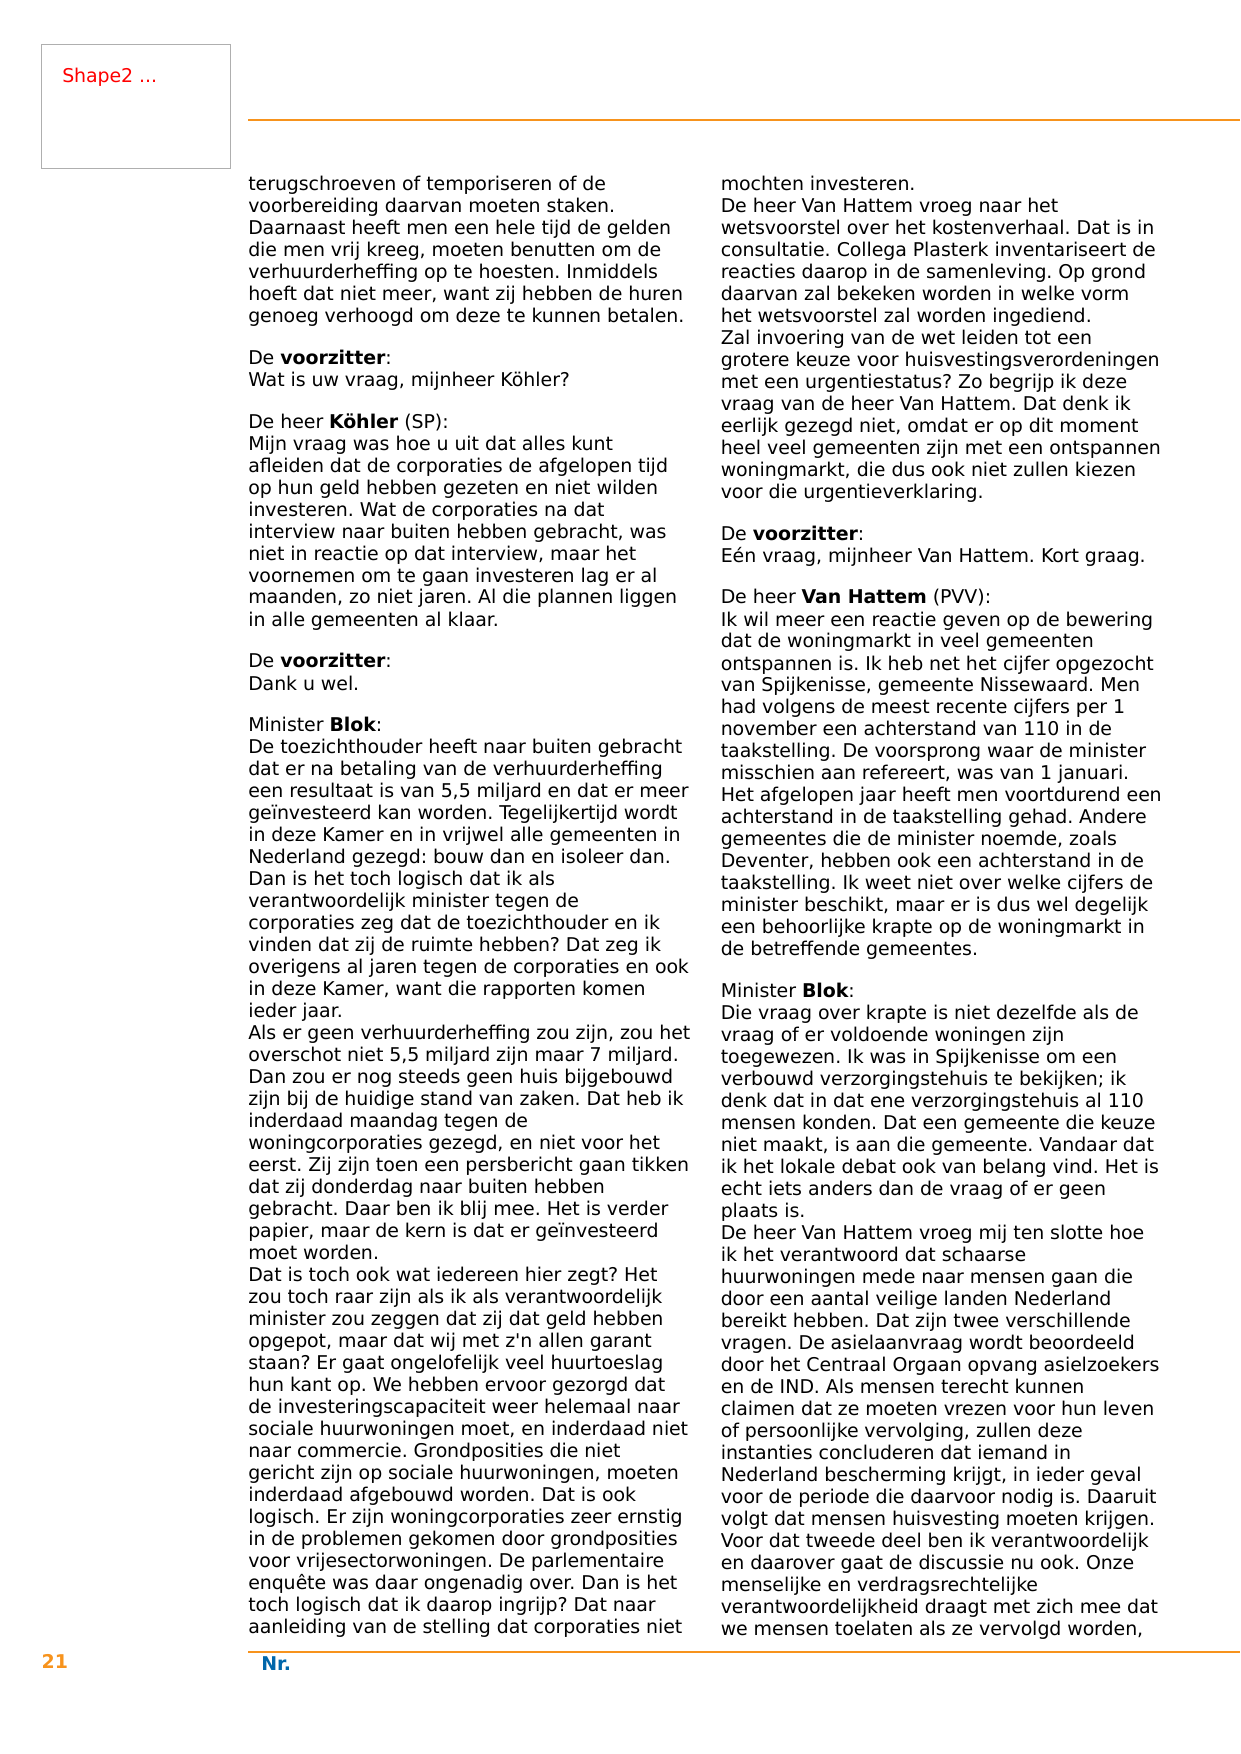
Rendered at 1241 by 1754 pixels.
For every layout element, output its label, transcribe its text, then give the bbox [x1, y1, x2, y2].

text Eén vraag, mijnheer Van Hattem. Kort graag. [721, 544, 1163, 566]
text De heer Van Hattem vroeg mij ten slotte hoe ik het verantwoord dat schaarse huurwoningen mede naar mensen gaan die door een aantal veilige landen Nederland bereikt hebben. Dat zijn twee verschillende vragen. De asielaanvraag wordt beoordeeld door het Centraal Orgaan opvang asielzoekers en de IND. Als mensen terecht kunnen claimen dat ze moeten vrezen voor hun leven of persoonlijke vervolging, zullen deze instanties concluderen dat iemand in Nederland bescherming krijgt, in ieder geval voor de periode die daarvoor nodig is. Daaruit volgt dat mensen huisvesting moeten krijgen. Voor dat tweede deel ben ik verantwoordelijk en daarover gaat de discussie nu ook. Onze menselijke en verdragsrechtelijke verantwoordelijkheid draagt met zich mee dat we mensen toelaten als ze vervolgd worden, [721, 1222, 1163, 1639]
text De toezichthouder heeft naar buiten gebracht dat er na betaling van de verhuurderheffing een resultaat is van 5,5 miljard en dat er meer geïnvesteerd kan worden. Tegelijkertijd wordt in deze Kamer en in vrijwel alle gemeenten in Nederland gezegd: bouw dan en isoleer dan. Dan is het toch logisch dat ik als verantwoordelijk minister tegen de corporaties zeg dat de toezichthouder en ik vinden dat zij de ruimte hebben? Dat zeg ik overigens al jaren tegen de corporaties en ook in deze Kamer, want die rapporten komen ieder jaar. [248, 736, 691, 1022]
text De heer Van Hattem (PVV): [721, 586, 1163, 608]
text Zal invoering van de wet leiden tot een grotere keuze voor huisvestingsverordeningen met een urgentiestatus? Zo begrijp ik deze vraag van de heer Van Hattem. Dat denk ik eerlijk gezegd niet, omdat er op dit moment heel veel gemeenten zijn met een ontspannen woningmarkt, die dus ook niet zullen kiezen voor die urgentieverklaring. [721, 327, 1163, 502]
text De voorzitter: [721, 522, 1163, 544]
text De heer Van Hattem vroeg naar het wetsvoorstel over het kostenverhaal. Dat is in consultatie. Collega Plasterk inventariseert de reacties daarop in de samenleving. Op grond daarvan zal bekeken worden in welke vorm het wetsvoorstel zal worden ingediend. [721, 195, 1163, 327]
text Minister Blok: [721, 980, 1163, 1002]
text Minister Blok: [248, 714, 691, 736]
text De voorzitter: [248, 347, 691, 369]
text Ik wil meer een reactie geven op de bewering dat de woningmarkt in veel gemeenten ontspannen is. Ik heb net het cijfer opgezocht van Spijkenisse, gemeente Nissewaard. Men had volgens de meest recente cijfers per 1 november een achterstand van 110 in de taakstelling. De voorsprong waar de minister misschien aan refereert, was van 1 januari. Het afgelopen jaar heeft men voortdurend een achterstand in de taakstelling gehad. Andere gemeentes die de minister noemde, zoals Deventer, hebben ook een achterstand in de taakstelling. Ik weet niet over welke cijfers de minister beschikt, maar er is dus wel degelijk een behoorlijke krapte op de woningmarkt in de betreffende gemeentes. [721, 608, 1163, 960]
text Mijn vraag was hoe u uit dat alles kunt afleiden dat de corporaties de afgelopen tijd op hun geld hebben gezeten en niet wilden investeren. Wat de corporaties na dat interview naar buiten hebben gebracht, was niet in reactie op dat interview, maar het voornemen om te gaan investeren lag er al maanden, zo niet jaren. Al die plannen liggen in alle gemeenten al klaar. [248, 433, 691, 630]
text Wat is uw vraag, mijnheer Köhler? [248, 369, 691, 391]
text Als er geen verhuurderheffing zou zijn, zou het overschot niet 5,5 miljard zijn maar 7 miljard. Dan zou er nog steeds geen huis bijgebouwd zijn bij de huidige stand van zaken. Dat heb ik inderdaad maandag tegen de woningcorporaties gezegd, en niet voor het eerst. Zij zijn toen een persbericht gaan tikken dat zij donderdag naar buiten hebben gebracht. Daar ben ik blij mee. Het is verder papier, maar de kern is dat er geïnvesteerd moet worden. [248, 1022, 691, 1264]
text Die vraag over krapte is niet dezelfde als de vraag of er voldoende woningen zijn toegewezen. Ik was in Spijkenisse om een verbouwd verzorgingstehuis te bekijken; ik denk dat in dat ene verzorgingstehuis al 110 mensen konden. Dat een gemeente die keuze niet maakt, is aan die gemeente. Vandaar dat ik het lokale debat ook van belang vind. Het is echt iets anders dan de vraag of er geen plaats is. [721, 1002, 1163, 1222]
text Dat is toch ook wat iedereen hier zegt? Het zou toch raar zijn als ik als verantwoordelijk minister zou zeggen dat zij dat geld hebben opgepot, maar dat wij met z'n allen garant staan? Er gaat ongelofelijk veel huurtoeslag hun kant op. We hebben ervoor gezorgd dat de investeringscapaciteit weer helemaal naar sociale huurwoningen moet, en inderdaad niet naar commercie. Grondposities die niet gericht zijn op sociale huurwoningen, moeten inderdaad afgebouwd worden. Dat is ook logisch. Er zijn woningcorporaties zeer ernstig in de problemen gekomen door grondposities voor vrijesectorwoningen. De parlementaire enquête was daar ongenadig over. Dan is het toch logisch dat ik daarop ingrijp? Dat naar aanleiding van de stelling dat corporaties niet [248, 1264, 691, 1637]
text De heer Köhler (SP): [248, 411, 691, 433]
text terugschroeven of temporiseren of de voorbereiding daarvan moeten staken. Daarnaast heeft men een hele tijd de gelden die men vrij kreeg, moeten benutten om de verhuurderheffing op te hoesten. Inmiddels hoeft dat niet meer, want zij hebben de huren genoeg verhoogd om deze te kunnen betalen. [248, 173, 691, 327]
text Dank u wel. [248, 672, 691, 694]
text De voorzitter: [248, 650, 691, 672]
text mochten investeren. [721, 173, 1163, 195]
